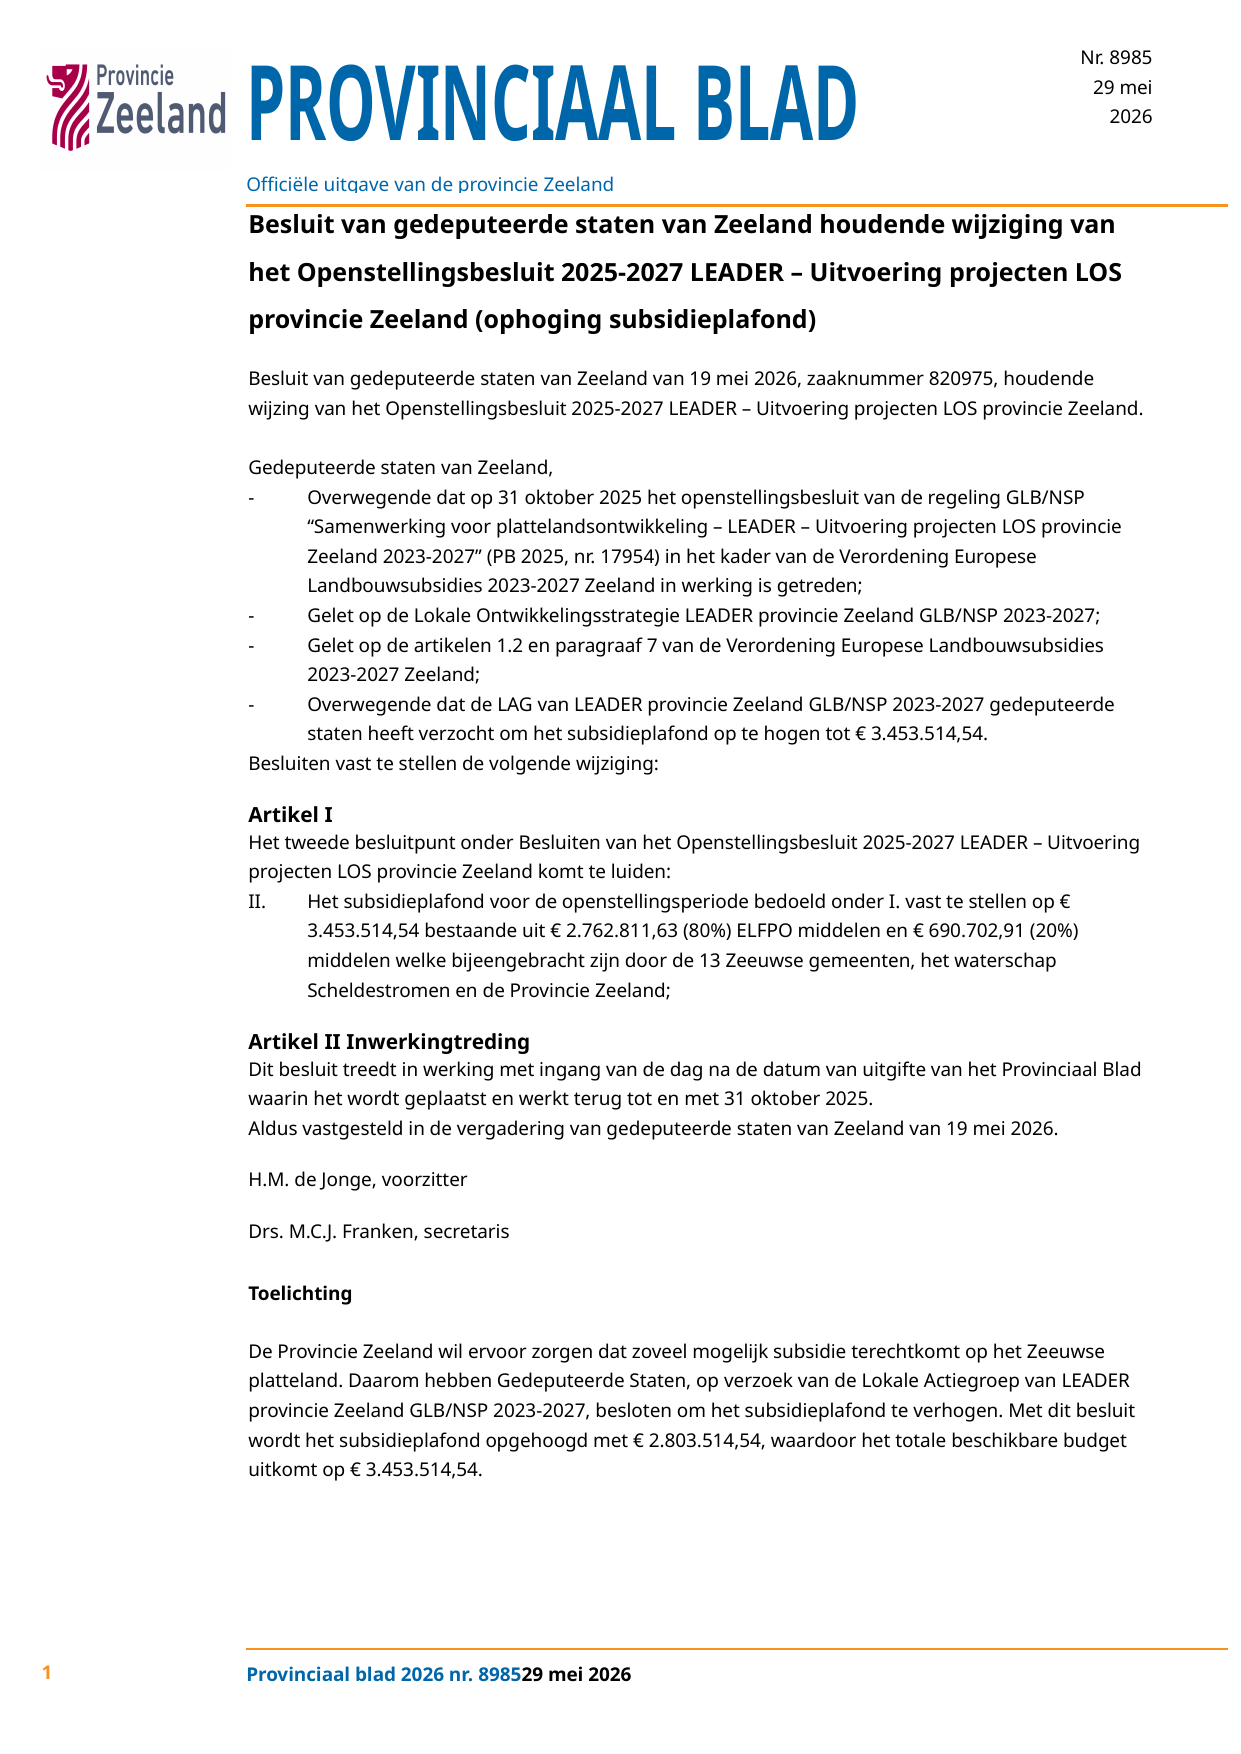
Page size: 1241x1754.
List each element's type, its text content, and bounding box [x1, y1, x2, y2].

text Besluit van gedeputeerde staten van Zeeland houdende wijziging van het Openstellingsbesluit 2025-2027 LEADER – Uitvoering projecten LOS provincie Zeeland (ophoging subsidieplafond) [248, 207, 1152, 336]
text Het tweede besluitpunt onder Besluiten van het Openstellingsbesluit 2025-2027 LEADER – Uitvoering projecten LOS provincie Zeeland komt te luiden: [248, 829, 1152, 884]
text Besluit van gedeputeerde staten van Zeeland van 19 mei 2026, zaaknummer 820975, houdende wijzing van het Openstellingsbesluit 2025-2027 LEADER – Uitvoering projecten LOS provincie Zeeland. [248, 366, 1152, 421]
text Besluiten vast te stellen de volgende wijziging: [248, 750, 1152, 776]
text Artikel II Inwerkingtreding [248, 1027, 1152, 1056]
text Toelichting [248, 1269, 1152, 1309]
text Drs. M.C.J. Franken, secretaris [248, 1218, 1152, 1243]
text Aldus vastgesteld in de vergadering van gedeputeerde staten van Zeeland van 19 mei 2026. [248, 1115, 1152, 1141]
list Gelet op de Lokale Ontwikkelingsstrategie LEADER provincie Zeeland GLB/NSP 2023-2027; [248, 602, 1152, 628]
list Overwegende dat op 31 oktober 2025 het openstellingsbesluit van de regeling GLB/NSP “Samenwerking voor plattelandsontwikkeling – LEADER – Uitvoering projecten LOS provincie Zeeland 2023-2027” (PB 2025, nr. 17954) in het kader van de Verordening Europese Landbouwsubsidies 2023-2027 Zeeland in werking is getreden; [248, 484, 1152, 598]
picture [41, 47, 231, 172]
text Gedeputeerde staten van Zeeland, [248, 454, 1152, 480]
list Gelet op de artikelen 1.2 en paragraaf 7 van de Verordening Europese Landbouwsubsidies 2023-2027 Zeeland; [248, 632, 1152, 687]
text H.M. de Jonge, voorzitter [248, 1166, 1152, 1192]
list Overwegende dat de LAG van LEADER provincie Zeeland GLB/NSP 2023-2027 gedeputeerde staten heeft verzocht om het subsidieplafond op te hogen tot € 3.453.514,54. [248, 691, 1152, 746]
text Dit besluit treedt in werking met ingang van de dag na de datum van uitgifte van het Provinciaal Blad waarin het wordt geplaatst en werkt terug tot en met 31 oktober 2025. [248, 1056, 1152, 1111]
text Artikel I [248, 801, 1152, 829]
list Het subsidieplafond voor de openstellingsperiode bedoeld onder I. vast te stellen op € 3.453.514,54 bestaande uit € 2.762.811,63 (80%) ELFPO middelen en € 690.702,91 (20%) middelen welke bijeengebracht zijn door de 13 Zeeuwse gemeenten, het waterschap Scheldestromen en de Provincie Zeeland; [248, 888, 1152, 1003]
text De Provincie Zeeland wil ervoor zorgen dat zoveel mogelijk subsidie terechtkomt op het Zeeuwse platteland. Daarom hebben Gedeputeerde Staten, op verzoek van de Lokale Actiegroep van LEADER provincie Zeeland GLB/NSP 2023-2027, besloten om het subsidieplafond te verhogen. Met dit besluit wordt het subsidieplafond opgehoogd met € 2.803.514,54, waardoor het totale beschikbare budget uitkomt op € 3.453.514,54. [248, 1338, 1152, 1482]
